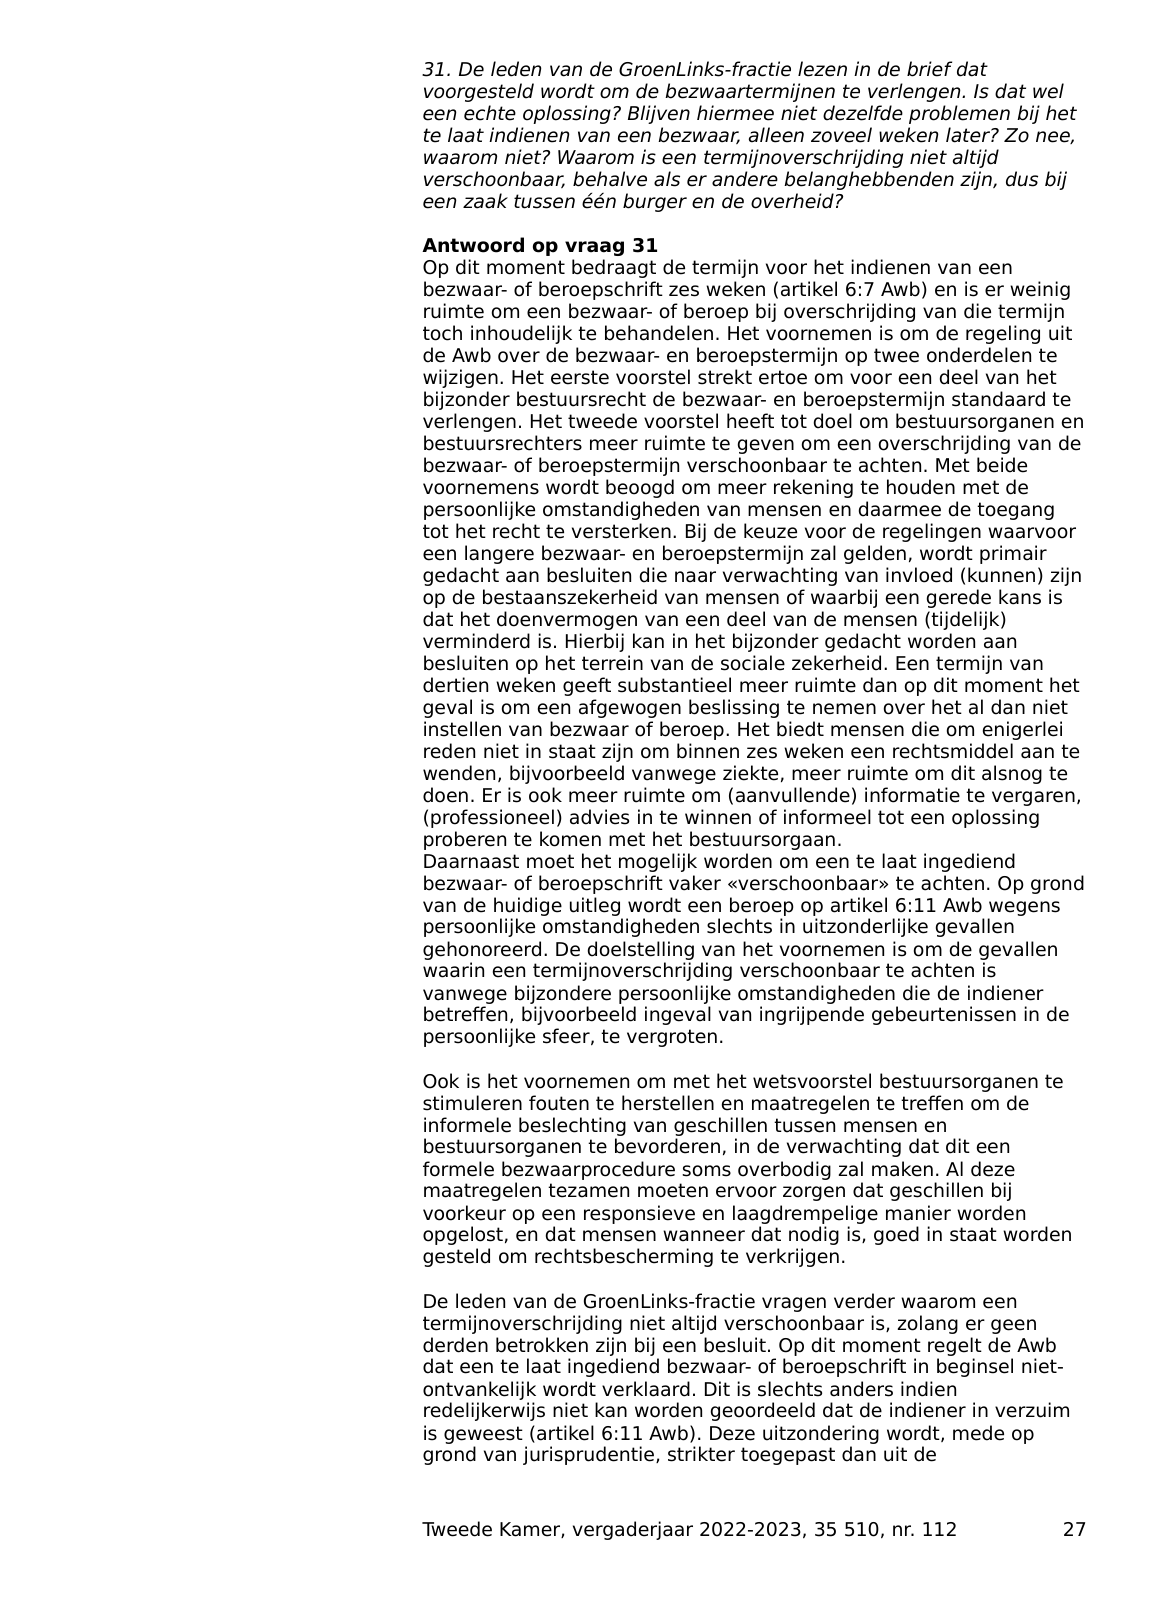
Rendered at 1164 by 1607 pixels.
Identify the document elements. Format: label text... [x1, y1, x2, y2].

text 31. De leden van de GroenLinks-fractie lezen in de brief dat voorgesteld wordt om de bezwaartermijnen te verlengen. Is dat wel een echte oplossing? Blijven hiermee niet dezelfde problemen bij het te laat indienen van een bezwaar, alleen zoveel weken later? Zo nee, waarom niet? Waarom is een termijnoverschrijding niet altijd verschoonbaar, behalve als er andere belanghebbenden zijn, dus bij een zaak tussen één burger en de overheid? [422, 59, 1087, 213]
text Op dit moment bedraagt de termijn voor het indienen van een bezwaar- of beroepschrift zes weken (artikel 6:7 Awb) en is er weinig ruimte om een bezwaar- of beroep bij overschrijding van die termijn toch inhoudelijk te behandelen. Het voornemen is om de regeling uit de Awb over de bezwaar- en beroepstermijn op twee onderdelen te wijzigen. Het eerste voorstel strekt ertoe om voor een deel van het bijzonder bestuursrecht de bezwaar- en beroepstermijn standaard te verlengen. Het tweede voorstel heeft tot doel om bestuursorganen en bestuursrechters meer ruimte te geven om een overschrijding van de bezwaar- of beroepstermijn verschoonbaar te achten. Met beide voornemens wordt beoogd om meer rekening te houden met de persoonlijke omstandigheden van mensen en daarmee de toegang tot het recht te versterken. Bij de keuze voor de regelingen waarvoor een langere bezwaar- en beroepstermijn zal gelden, wordt primair gedacht aan besluiten die naar verwachting van invloed (kunnen) zijn op de bestaanszekerheid van mensen of waarbij een gerede kans is dat het doenvermogen van een deel van de mensen (tijdelijk) verminderd is. Hierbij kan in het bijzonder gedacht worden aan besluiten op het terrein van de sociale zekerheid. Een termijn van dertien weken geeft substantieel meer ruimte dan op dit moment het geval is om een afgewogen beslissing te nemen over het al dan niet instellen van bezwaar of beroep. Het biedt mensen die om enigerlei reden niet in staat zijn om binnen zes weken een rechtsmiddel aan te wenden, bijvoorbeeld vanwege ziekte, meer ruimte om dit alsnog te doen. Er is ook meer ruimte om (aanvullende) informatie te vergaren, (professioneel) advies in te winnen of informeel tot een oplossing proberen te komen met het bestuursorgaan. [422, 257, 1087, 851]
text De leden van de GroenLinks-fractie vragen verder waarom een termijnoverschrijding niet altijd verschoonbaar is, zolang er geen derden betrokken zijn bij een besluit. Op dit moment regelt de Awb dat een te laat ingediend bezwaar- of beroepschrift in beginsel niet-ontvankelijk wordt verklaard. Dit is slechts anders indien redelijkerwijs niet kan worden geoordeeld dat de indiener in verzuim is geweest (artikel 6:11 Awb). Deze uitzondering wordt, mede op grond van jurisprudentie, strikter toegepast dan uit de [422, 1291, 1087, 1466]
text Ook is het voornemen om met het wetsvoorstel bestuursorganen te stimuleren fouten te herstellen en maatregelen te treffen om de informele beslechting van geschillen tussen mensen en bestuursorganen te bevorderen, in de verwachting dat dit een formele bezwaarprocedure soms overbodig zal maken. Al deze maatregelen tezamen moeten ervoor zorgen dat geschillen bij voorkeur op een responsieve en laagdrempelige manier worden opgelost, en dat mensen wanneer dat nodig is, goed in staat worden gesteld om rechtsbescherming te verkrijgen. [422, 1071, 1087, 1268]
text Antwoord op vraag 31 [422, 235, 1087, 257]
text Daarnaast moet het mogelijk worden om een te laat ingediend bezwaar- of beroepschrift vaker «verschoonbaar» te achten. Op grond van de huidige uitleg wordt een beroep op artikel 6:11 Awb wegens persoonlijke omstandigheden slechts in uitzonderlijke gevallen gehonoreerd. De doelstelling van het voornemen is om de gevallen waarin een termijnoverschrijding verschoonbaar te achten is vanwege bijzondere persoonlijke omstandigheden die de indiener betreffen, bijvoorbeeld ingeval van ingrijpende gebeurtenissen in de persoonlijke sfeer, te vergroten. [422, 851, 1087, 1048]
